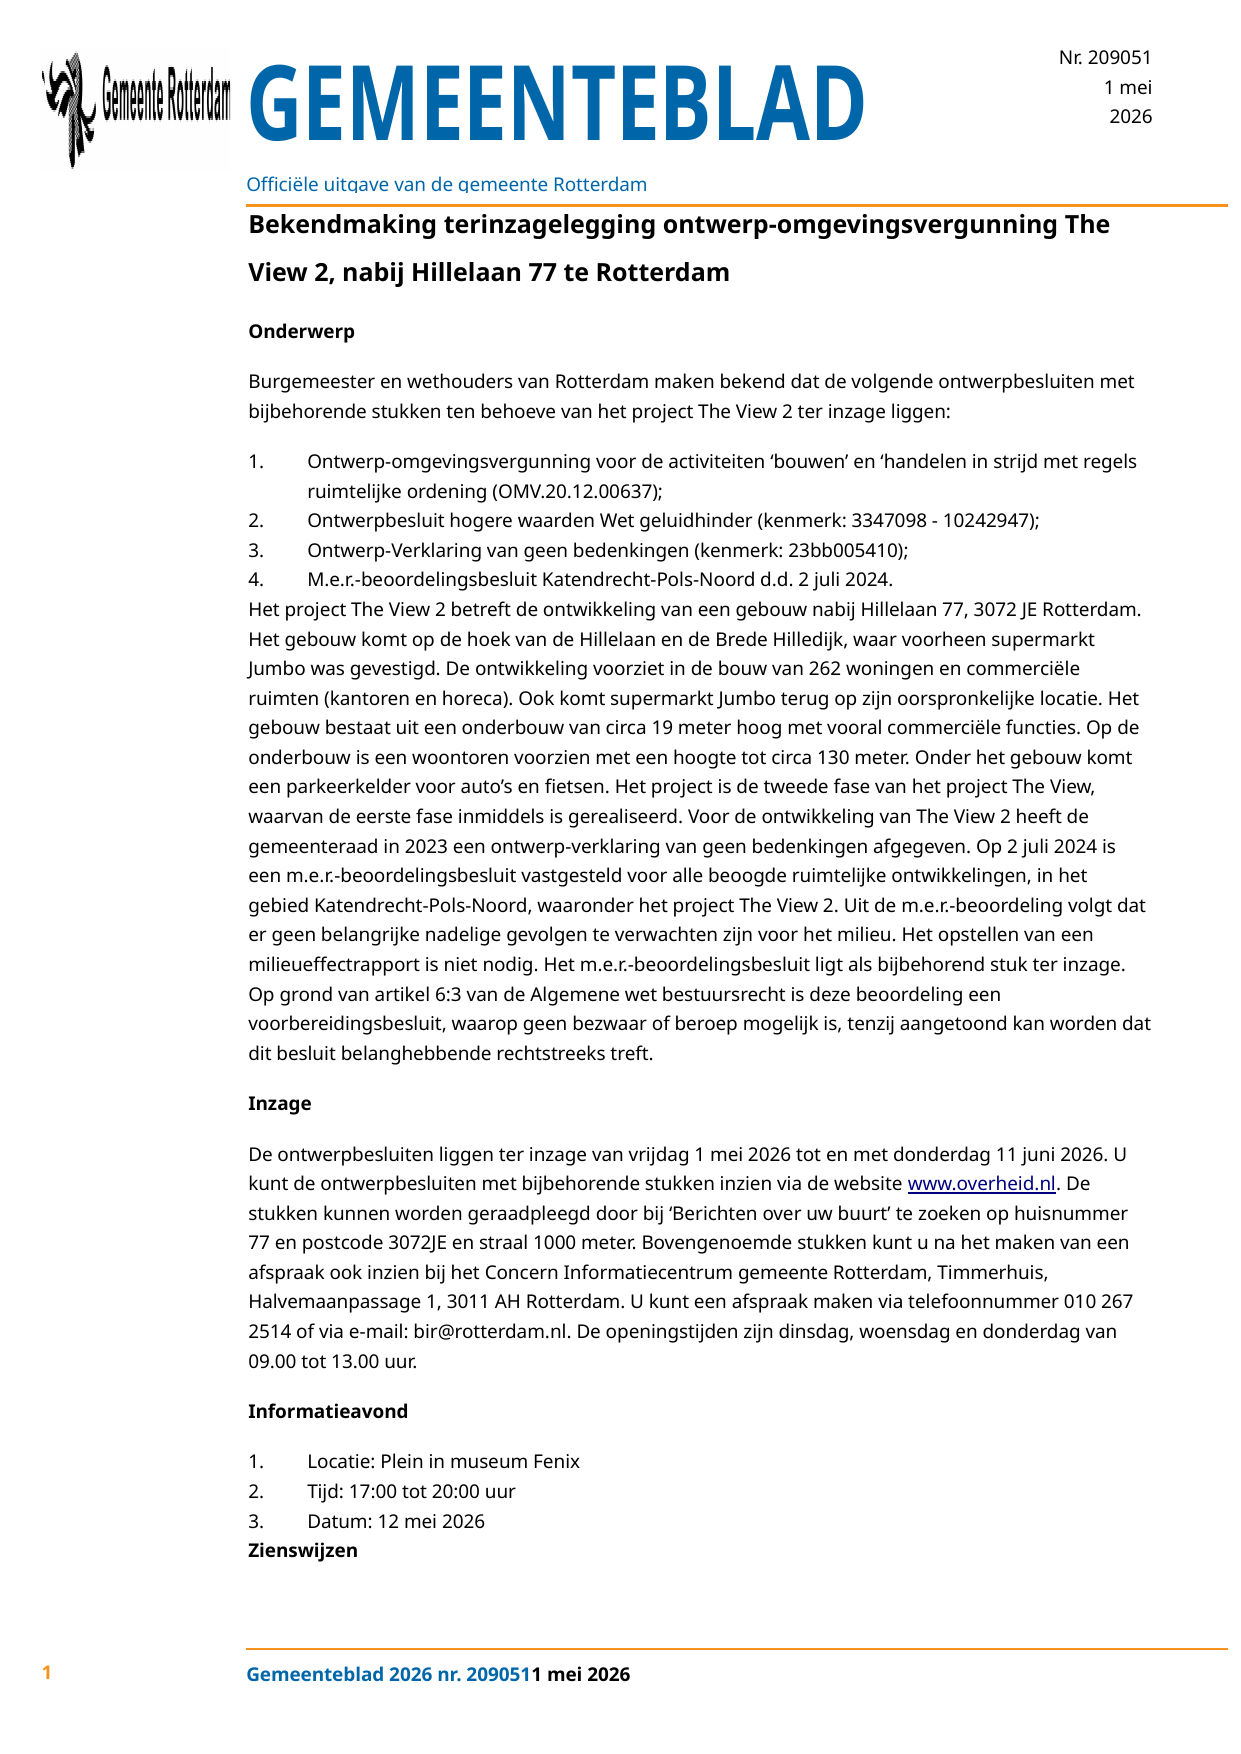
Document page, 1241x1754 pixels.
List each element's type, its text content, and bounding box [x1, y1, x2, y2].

picture [41, 47, 231, 172]
list Ontwerp-omgevingsvergunning voor de activiteiten ‘bouwen’ en ‘handelen in strijd met regels ruimtelijke ordening (OMV.20.12.00637); [248, 448, 1152, 504]
text De ontwerpbesluiten liggen ter inzage van vrijdag 1 mei 2026 tot en met donderdag 11 juni 2026. U kunt de ontwerpbesluiten met bijbehorende stukken inzien via de website www.overheid.nl. De stukken kunnen worden geraadpleegd door bij ‘Berichten over uw buurt’ te zoeken op huisnummer 77 en postcode 3072JE en straal 1000 meter. Bovengenoemde stukken kunt u na het maken van een afspraak ook inzien bij het Concern Informatiecentrum gemeente Rotterdam, Timmerhuis, Halvemaanpassage 1, 3011 AH Rotterdam. U kunt een afspraak maken via telefoonnummer 010 267 2514 of via e-mail: bir@rotterdam.nl. De openingstijden zijn dinsdag, woensdag en donderdag van 09.00 tot 13.00 uur. [248, 1141, 1152, 1374]
text Het project The View 2 betreft de ontwikkeling van een gebouw nabij Hillelaan 77, 3072 JE Rotterdam. Het gebouw komt op de hoek van de Hillelaan en de Brede Hilledijk, waar voorheen supermarkt Jumbo was gevestigd. De ontwikkeling voorziet in de bouw van 262 woningen en commerciële ruimten (kantoren en horeca). Ook komt supermarkt Jumbo terug op zijn oorspronkelijke locatie. Het gebouw bestaat uit een onderbouw van circa 19 meter hoog met vooral commerciële functies. Op de onderbouw is een woontoren voorzien met een hoogte tot circa 130 meter. Onder het gebouw komt een parkeerkelder voor auto’s en fietsen. Het project is de tweede fase van het project The View, waarvan de eerste fase inmiddels is gerealiseerd. Voor de ontwikkeling van The View 2 heeft de gemeenteraad in 2023 een ontwerp-verklaring van geen bedenkingen afgegeven. Op 2 juli 2024 is een m.e.r.-beoordelingsbesluit vastgesteld voor alle beoogde ruimtelijke ontwikkelingen, in het gebied Katendrecht-Pols-Noord, waaronder het project The View 2. Uit de m.e.r.-beoordeling volgt dat er geen belangrijke nadelige gevolgen te verwachten zijn voor het milieu. Het opstellen van een milieueffectrapport is niet nodig. Het m.e.r.-beoordelingsbesluit ligt als bijbehorend stuk ter inzage. Op grond van artikel 6:3 van de Algemene wet bestuursrecht is deze beoordeling een voorbereidingsbesluit, waarop geen bezwaar of beroep mogelijk is, tenzij aangetoond kan worden dat dit besluit belanghebbende rechtstreeks treft. [248, 596, 1152, 1066]
list M.e.r.-beoordelingsbesluit Katendrecht-Pols-Noord d.d. 2 juli 2024. [248, 567, 1152, 592]
text Inzage [248, 1090, 1152, 1116]
list Ontwerpbesluit hogere waarden Wet geluidhinder (kenmerk: 3347098 - 10242947); [248, 507, 1152, 533]
list Ontwerp-Verklaring van geen bedenkingen (kenmerk: 23bb005410); [248, 537, 1152, 563]
list Tijd: 17:00 tot 20:00 uur [248, 1478, 1152, 1504]
list Datum: 12 mei 2026 [248, 1508, 1152, 1534]
text Onderwerp [248, 318, 1152, 344]
text Informatieavond [248, 1398, 1152, 1424]
text Bekendmaking terinzagelegging ontwerp-omgevingsvergunning The View 2, nabij Hillelaan 77 te Rotterdam [248, 207, 1152, 288]
list Locatie: Plein in museum Fenix [248, 1449, 1152, 1474]
text Zienswijzen [248, 1537, 1152, 1563]
text Burgemeester en wethouders van Rotterdam maken bekend dat de volgende ontwerpbesluiten met bijbehorende stukken ten behoeve van het project The View 2 ter inzage liggen: [248, 368, 1152, 424]
